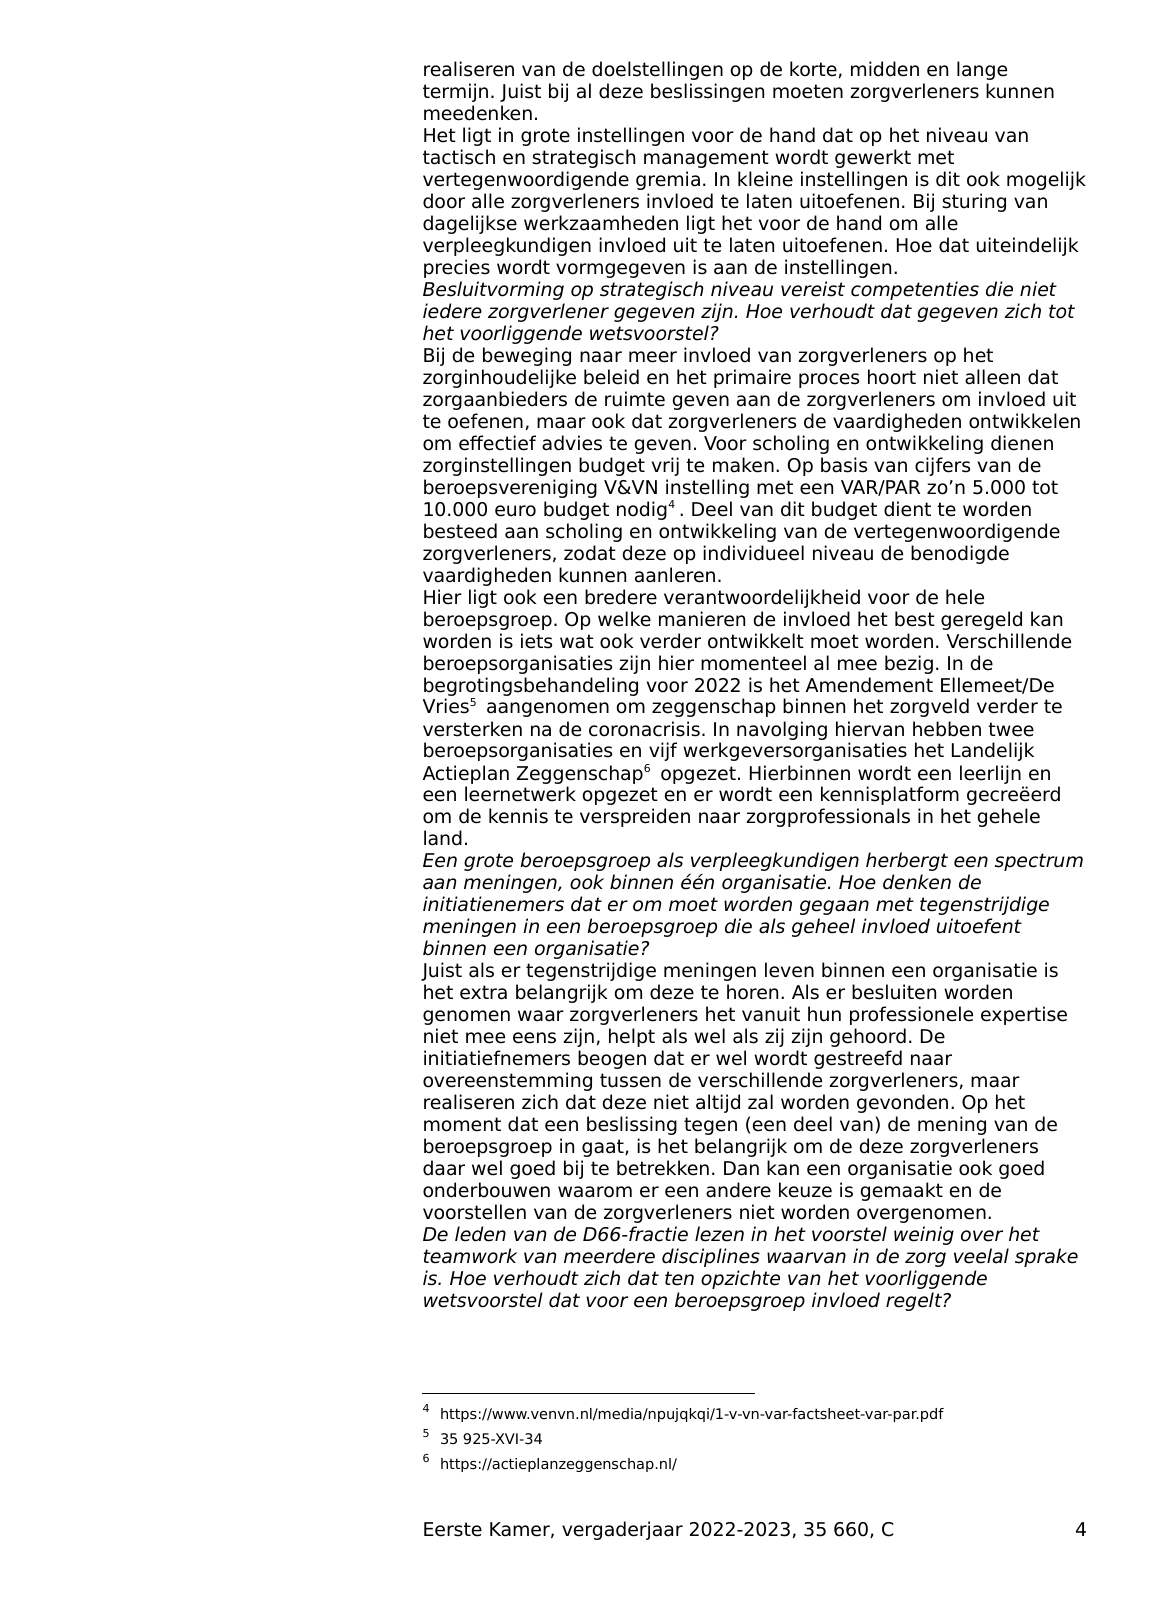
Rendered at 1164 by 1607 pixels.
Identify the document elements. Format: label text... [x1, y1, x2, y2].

text realiseren van de doelstellingen op de korte, midden en lange termijn. Juist bij al deze beslissingen moeten zorgverleners kunnen meedenken. [422, 59, 1087, 125]
text Een grote beroepsgroep als verpleegkundigen herbergt een spectrum aan meningen, ook binnen één organisatie. Hoe denken de initiatienemers dat er om moet worden gegaan met tegenstrijdige meningen in een beroepsgroep die als geheel invloed uitoefent binnen een organisatie? [422, 850, 1087, 960]
text Juist als er tegenstrijdige meningen leven binnen een organisatie is het extra belangrijk om deze te horen. Als er besluiten worden genomen waar zorgverleners het vanuit hun professionele expertise niet mee eens zijn, helpt als wel als zij zijn gehoord. De initiatiefnemers beogen dat er wel wordt gestreefd naar overeenstemming tussen de verschillende zorgverleners, maar realiseren zich dat deze niet altijd zal worden gevonden. Op het moment dat een beslissing tegen (een deel van) de mening van de beroepsgroep in gaat, is het belangrijk om de deze zorgverleners daar wel goed bij te betrekken. Dan kan een organisatie ook goed onderbouwen waarom er een andere keuze is gemaakt en de voorstellen van de zorgverleners niet worden overgenomen. [422, 960, 1087, 1224]
text Bij de beweging naar meer invloed van zorgverleners op het zorginhoudelijke beleid en het primaire proces hoort niet alleen dat zorgaanbieders de ruimte geven aan de zorgverleners om invloed uit te oefenen, maar ook dat zorgverleners de vaardigheden ontwikkelen om effectief advies te geven. Voor scholing en ontwikkeling dienen zorginstellingen budget vrij te maken. Op basis van cijfers van de beroepsvereniging V&VN instelling met een VAR/PAR zo’n 5.000 tot 10.000 euro budget nodig. Deel van dit budget dient te worden besteed aan scholing en ontwikkeling van de vertegenwoordigende zorgverleners, zodat deze op individueel niveau de benodigde vaardigheden kunnen aanleren. [422, 345, 1087, 587]
text Het ligt in grote instellingen voor de hand dat op het niveau van tactisch en strategisch management wordt gewerkt met vertegenwoordigende gremia. In kleine instellingen is dit ook mogelijk door alle zorgverleners invloed te laten uitoefenen. Bij sturing van dagelijkse werkzaamheden ligt het voor de hand om alle verpleegkundigen invloed uit te laten uitoefenen. Hoe dat uiteindelijk precies wordt vormgegeven is aan de instellingen. [422, 125, 1087, 279]
text Hier ligt ook een bredere verantwoordelijkheid voor de hele beroepsgroep. Op welke manieren de invloed het best geregeld kan worden is iets wat ook verder ontwikkelt moet worden. Verschillende beroepsorganisaties zijn hier momenteel al mee bezig. In de begrotingsbehandeling voor 2022 is het Amendement Ellemeet/De Vries aangenomen om zeggenschap binnen het zorgveld verder te versterken na de coronacrisis. In navolging hiervan hebben twee beroepsorganisaties en vijf werkgeversorganisaties het Landelijk Actieplan Zeggenschap opgezet. Hierbinnen wordt een leerlijn en een leernetwerk opgezet en er wordt een kennisplatform gecreëerd om de kennis te verspreiden naar zorgprofessionals in het gehele land. [422, 587, 1087, 850]
text De leden van de D66-fractie lezen in het voorstel weinig over het teamwork van meerdere disciplines waarvan in de zorg veelal sprake is. Hoe verhoudt zich dat ten opzichte van het voorliggende wetsvoorstel dat voor een beroepsgroep invloed regelt? [422, 1224, 1087, 1312]
text 35 925-XVI-34 [422, 1427, 1087, 1449]
text Besluitvorming op strategisch niveau vereist competenties die niet iedere zorgverlener gegeven zijn. Hoe verhoudt dat gegeven zich tot het voorliggende wetsvoorstel? [422, 279, 1087, 345]
text https://actieplanzeggenschap.nl/ [422, 1452, 1087, 1474]
text https://www.venvn.nl/media/npujqkqi/1-v-vn-var-factsheet-var-par.pdf [422, 1402, 1087, 1424]
